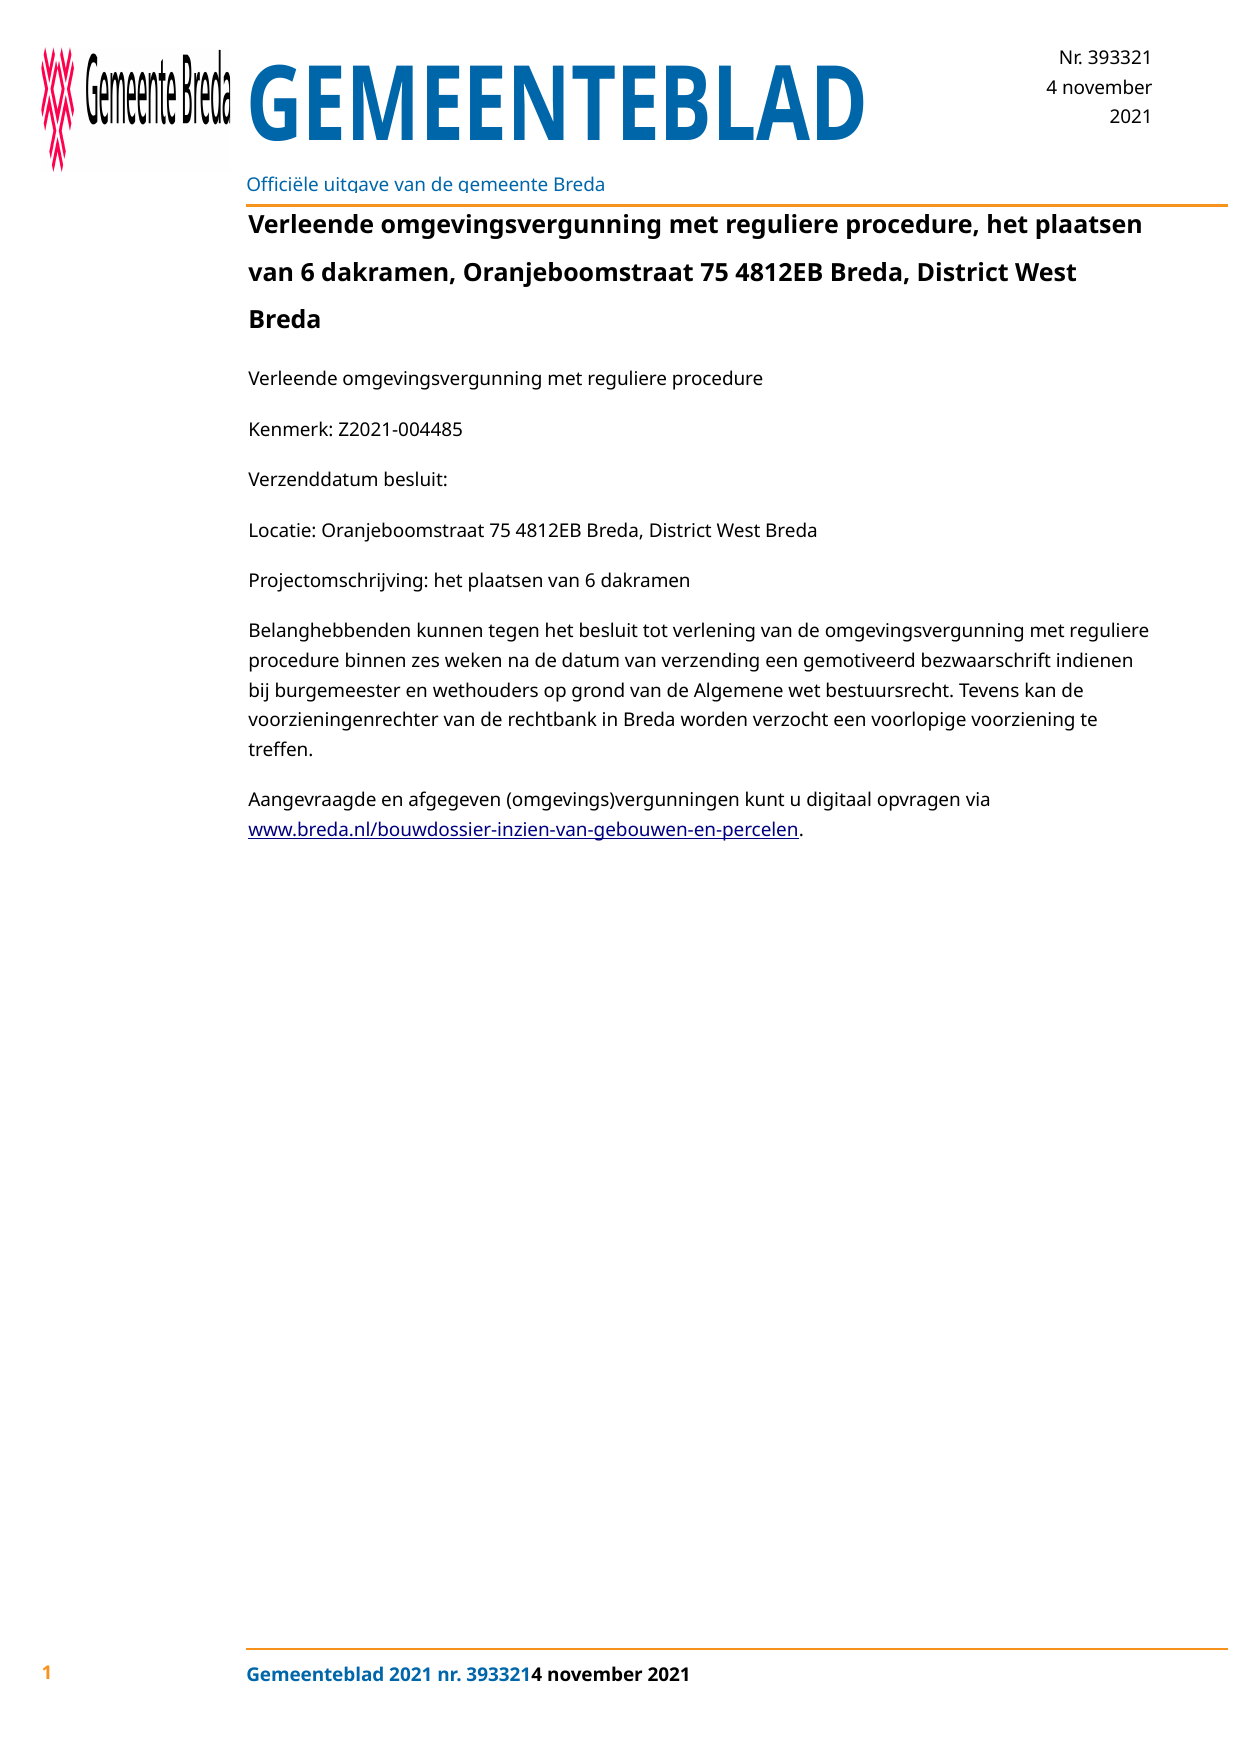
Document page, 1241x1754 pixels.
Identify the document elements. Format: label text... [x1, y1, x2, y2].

picture [41, 47, 231, 172]
text Belanghebbenden kunnen tegen het besluit tot verlening van de omgevingsvergunning met reguliere procedure binnen zes weken na de datum van verzending een gemotiveerd bezwaarschrift indienen bij burgemeester en wethouders op grond van de Algemene wet bestuursrecht. Tevens kan de voorzieningenrechter van de rechtbank in Breda worden verzocht een voorlopige voorziening te treffen. [248, 618, 1152, 762]
text Aangevraagde en afgegeven (omgevings)vergunningen kunt u digitaal opvragen via www.breda.nl/bouwdossier-inzien-van-gebouwen-en-percelen. [248, 786, 1152, 842]
text Kenmerk: Z2021-004485 [248, 416, 1152, 442]
text Verleende omgevingsvergunning met reguliere procedure, het plaatsen van 6 dakramen, Oranjeboomstraat 75 4812EB Breda, District West Breda [248, 207, 1152, 336]
text Verzenddatum besluit: [248, 466, 1152, 492]
text Locatie: Oranjeboomstraat 75 4812EB Breda, District West Breda [248, 517, 1152, 542]
text Verleende omgevingsvergunning met reguliere procedure [248, 366, 1152, 391]
text Projectomschrijving: het plaatsen van 6 dakramen [248, 567, 1152, 593]
